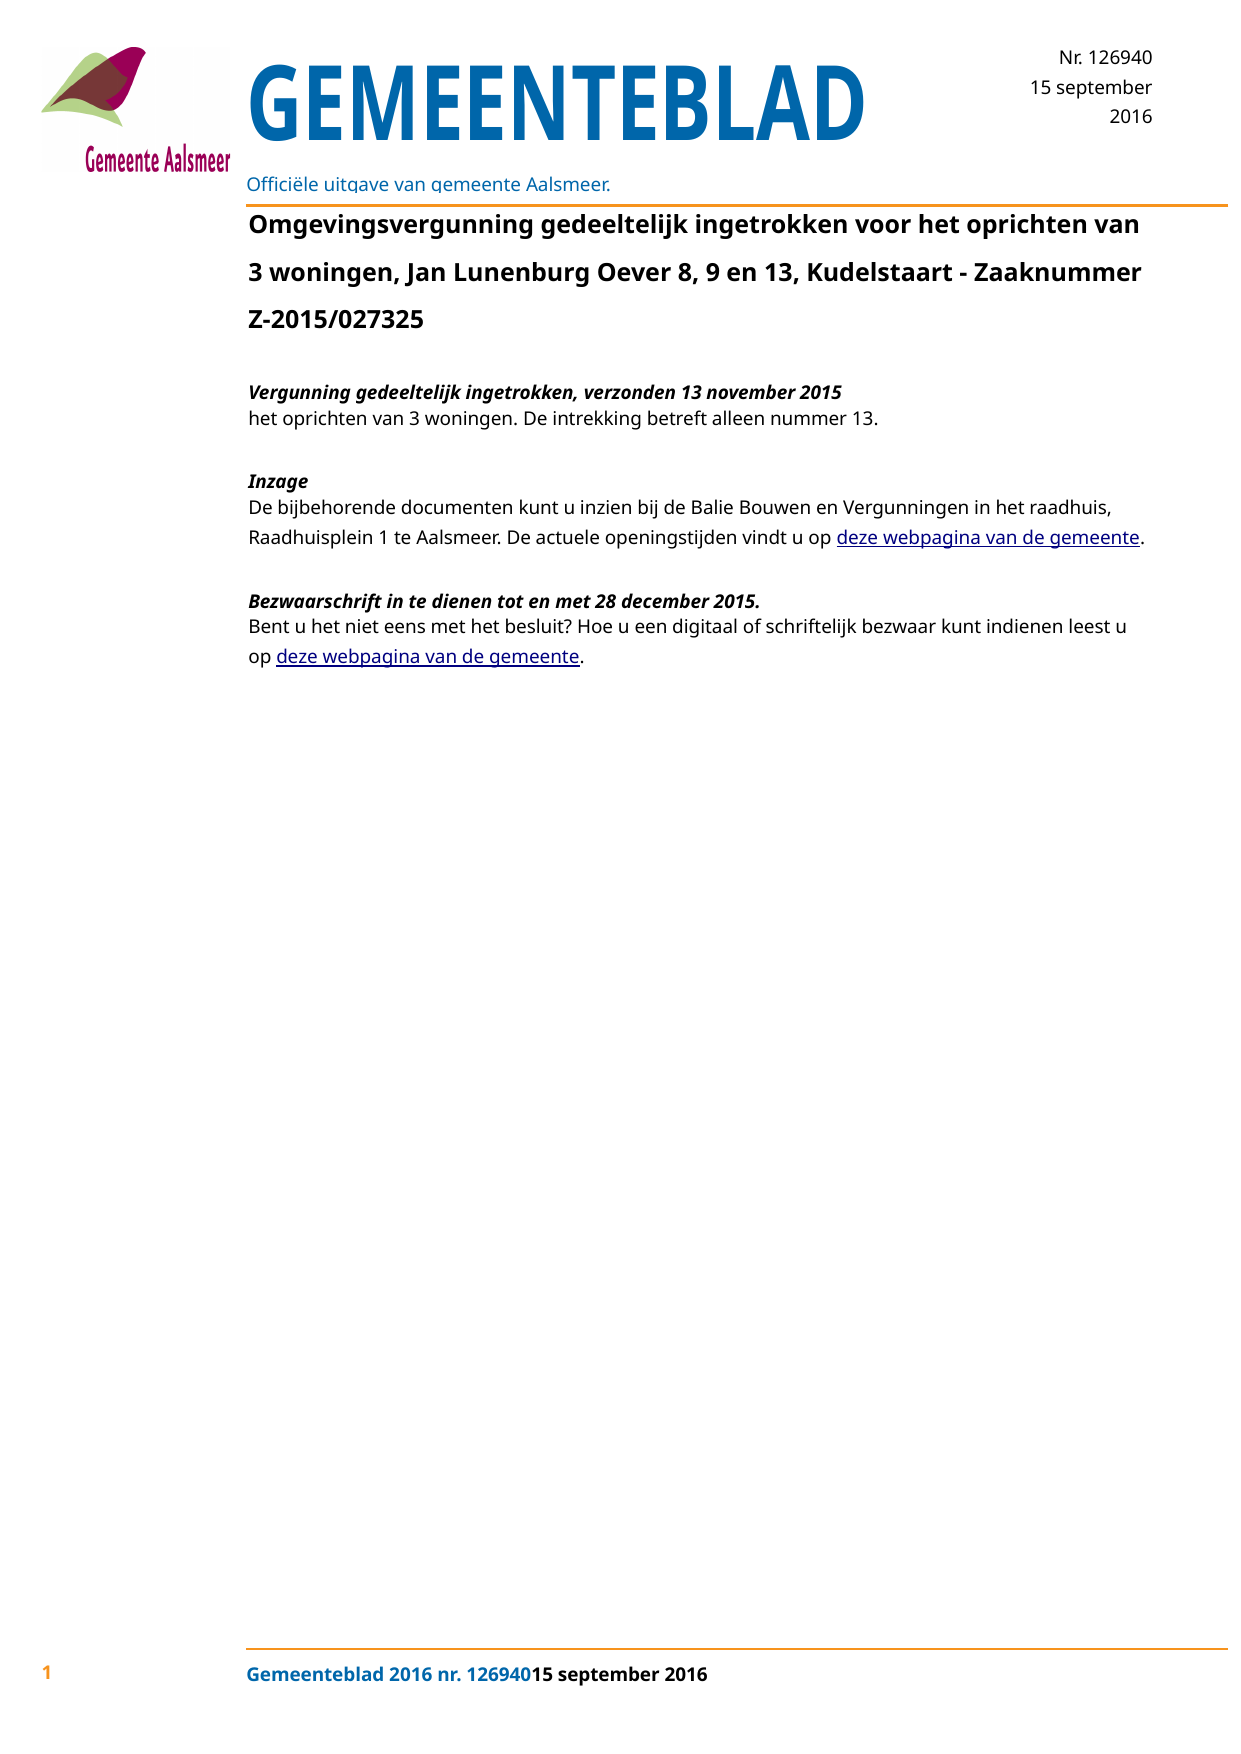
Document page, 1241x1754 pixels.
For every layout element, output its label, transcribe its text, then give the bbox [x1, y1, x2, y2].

text Vergunning gedeeltelijk ingetrokken, verzonden 13 november 2015 [248, 379, 1152, 405]
text Bezwaarschrift in te dienen tot en met 28 december 2015. [248, 588, 1152, 614]
text het oprichten van 3 woningen. De intrekking betreft alleen nummer 13. [248, 405, 1152, 431]
text De bijbehorende documenten kunt u inzien bij de Balie Bouwen en Vergunningen in het raadhuis, Raadhuisplein 1 te Aalsmeer. De actuele openingstijden vindt u op deze webpagina van de gemeente. [248, 494, 1152, 550]
text Bent u het niet eens met het besluit? Hoe u een digitaal of schriftelijk bezwaar kunt indienen leest u op deze webpagina van de gemeente. [248, 614, 1152, 669]
text Inzage [248, 469, 1152, 494]
picture [41, 47, 231, 172]
text Omgevingsvergunning gedeeltelijk ingetrokken voor het oprichten van 3 woningen, Jan Lunenburg Oever 8, 9 en 13, Kudelstaart - Zaaknummer Z-2015/027325 [248, 207, 1152, 336]
